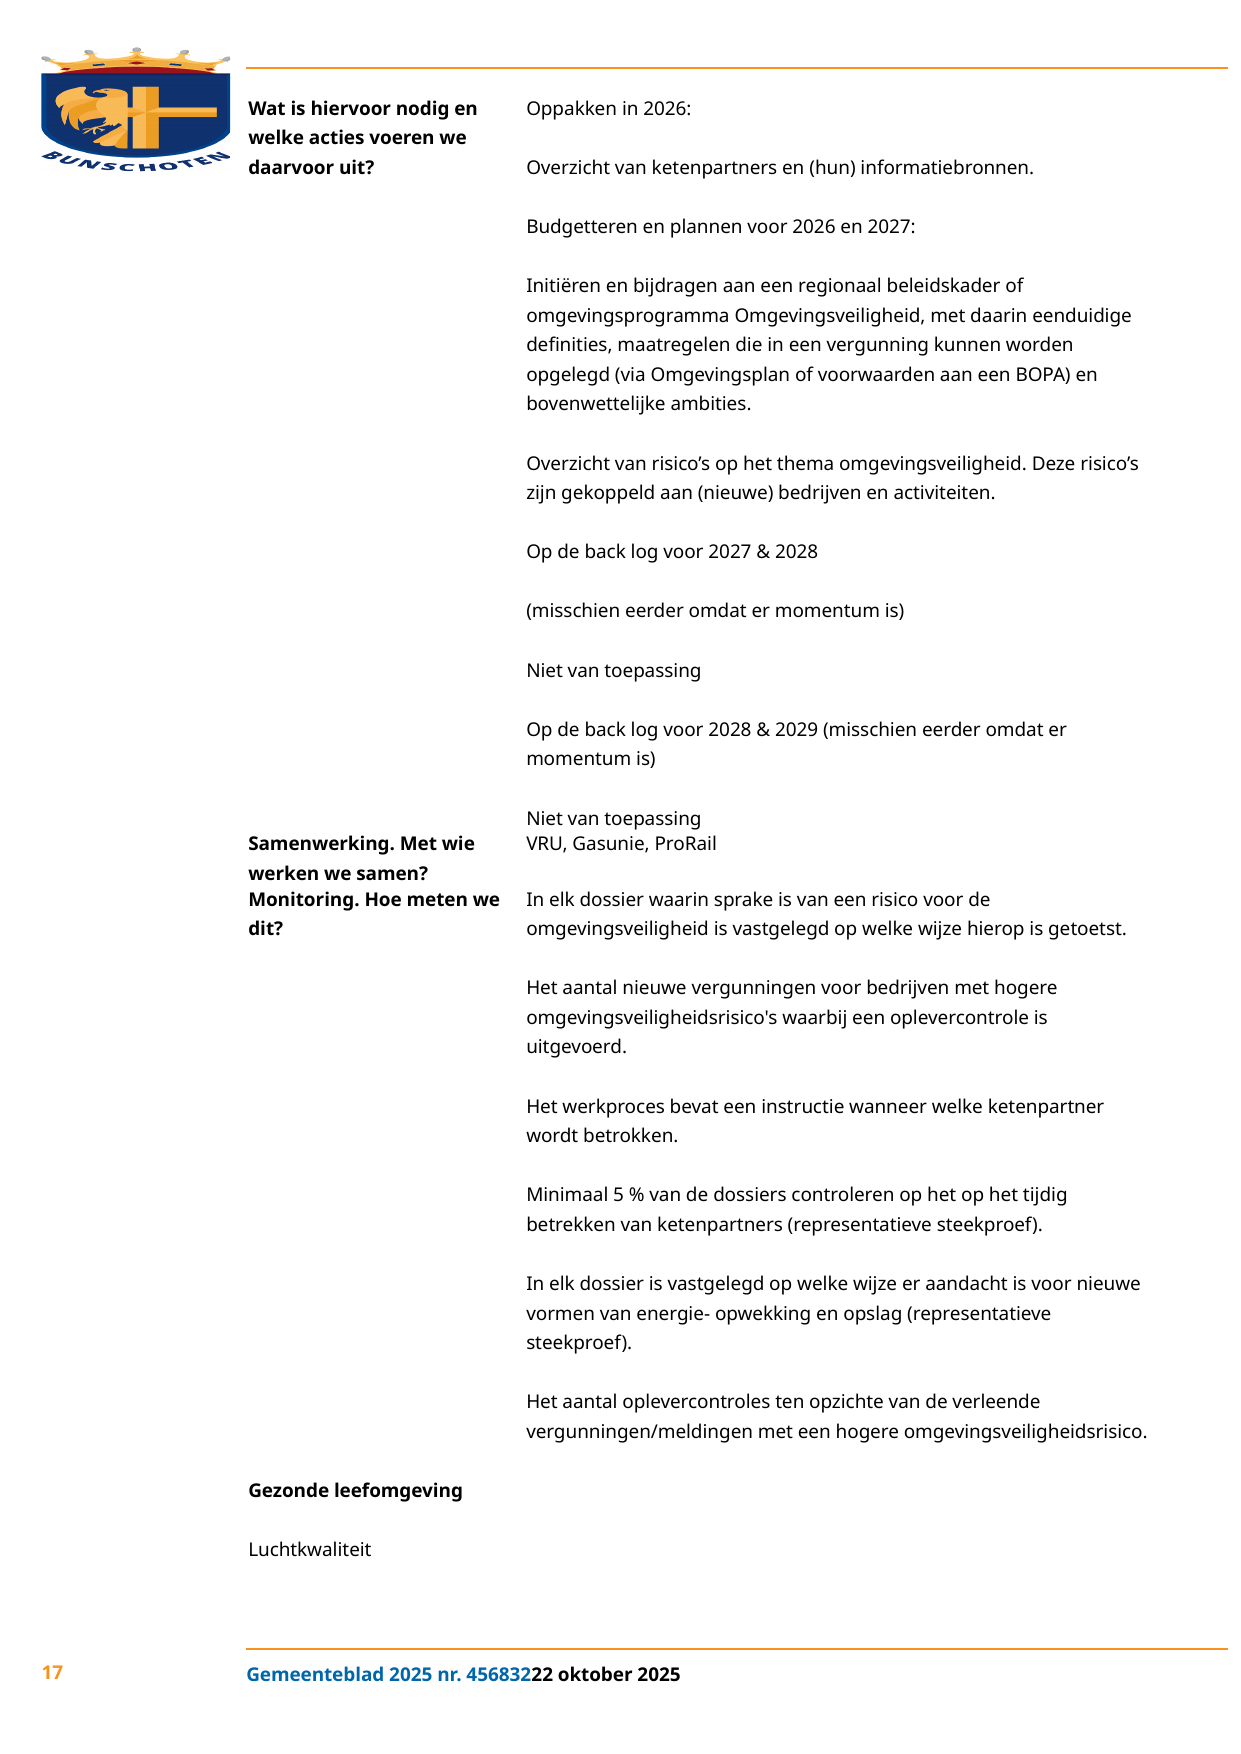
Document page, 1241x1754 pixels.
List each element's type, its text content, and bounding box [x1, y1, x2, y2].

table_cell Wat is hiervoor nodig en welke acties voeren we daarvoor uit? [248, 95, 526, 831]
picture [41, 47, 231, 172]
text Gezonde leefomgeving [248, 1477, 1152, 1503]
table_cell Samenwerking. Met wie werken we samen? [248, 831, 526, 886]
table_cell VRU, Gasunie, ProRail [526, 831, 1152, 886]
table_cell In elk dossier waarin sprake is van een risico voor de omgevingsveiligheid is vastgelegd op welke wijze hierop is getoetst. Het aantal nieuwe vergunningen voor bedrijven met hogere omgevingsveiligheidsrisico's waarbij een oplevercontrole is uitgevoerd. Het werkproces bevat een instructie wanneer welke ketenpartner wordt betrokken. Minimaal 5 % van de dossiers controleren op het op het tijdig betrekken van ketenpartners (representatieve steekproef). In elk dossier is vastgelegd op welke wijze er aandacht is voor nieuwe vormen van energie- opwekking en opslag (representatieve steekproef). Het aantal oplevercontroles ten opzichte van de verleende vergunningen/meldingen met een hogere omgevingsveiligheidsrisico. [526, 886, 1152, 1444]
text Luchtkwaliteit [248, 1536, 1152, 1562]
table_cell Oppakken in 2026: Overzicht van ketenpartners en (hun) informatiebronnen. Budgetteren en plannen voor 2026 en 2027: Initiëren en bijdragen aan een regionaal beleidskader of omgevingsprogramma Omgevingsveiligheid, met daarin eenduidige definities, maatregelen die in een vergunning kunnen worden opgelegd (via Omgevingsplan of voorwaarden aan een BOPA) en bovenwettelijke ambities. Overzicht van risico’s op het thema omgevingsveiligheid. Deze risico’s zijn gekoppeld aan (nieuwe) bedrijven en activiteiten. Op de back log voor 2027 & 2028 (misschien eerder omdat er momentum is) Niet van toepassing Op de back log voor 2028 & 2029 (misschien eerder omdat er momentum is) Niet van toepassing [526, 95, 1152, 831]
table_cell Monitoring. Hoe meten we dit? [248, 886, 526, 1444]
